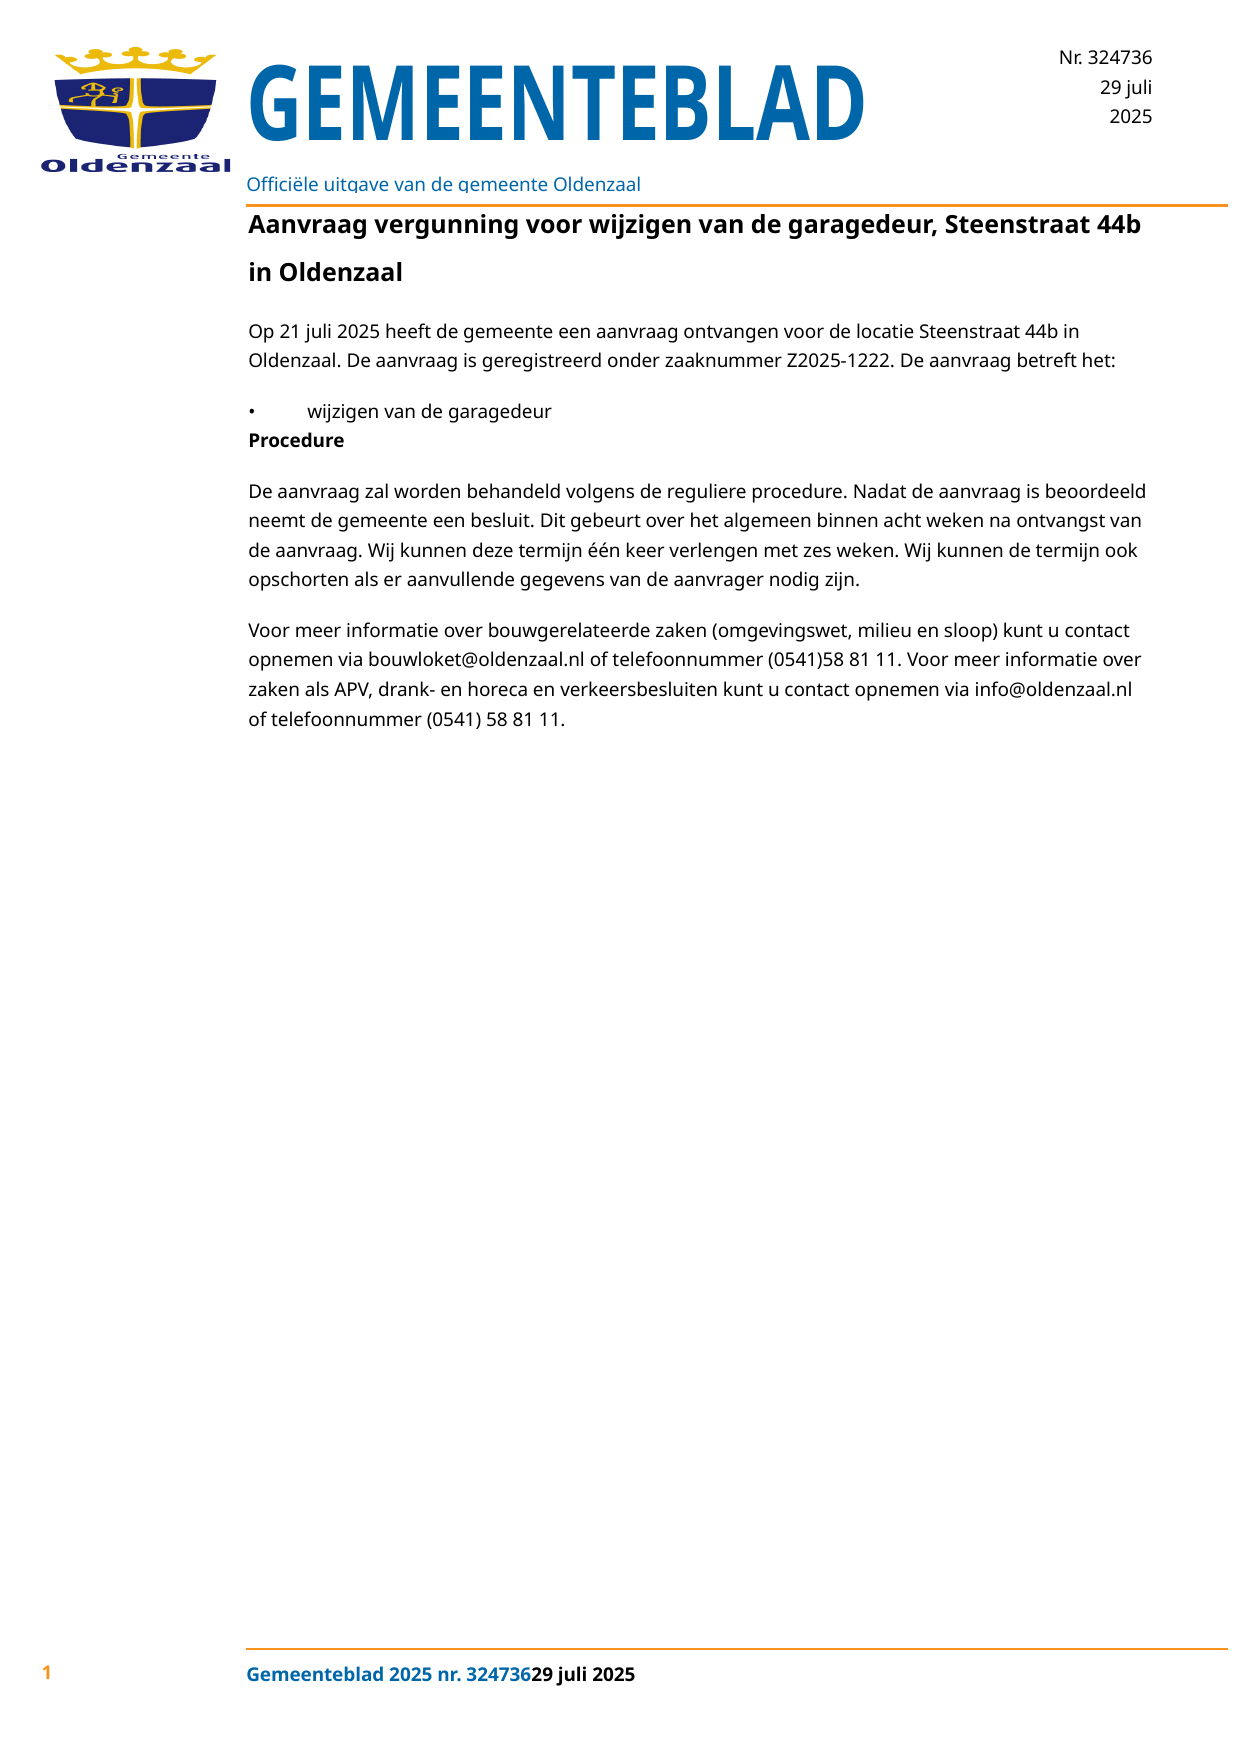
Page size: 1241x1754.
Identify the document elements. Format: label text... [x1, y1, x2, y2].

text Procedure [248, 427, 1152, 453]
text Aanvraag vergunning voor wijzigen van de garagedeur, Steenstraat 44b in Oldenzaal [248, 207, 1152, 288]
picture [41, 47, 231, 172]
list wijzigen van de garagedeur [248, 398, 1152, 424]
text Op 21 juli 2025 heeft de gemeente een aanvraag ontvangen voor de locatie Steenstraat 44b in Oldenzaal. De aanvraag is geregistreerd onder zaaknummer Z2025-1222. De aanvraag betreft het: [248, 318, 1152, 373]
text Voor meer informatie over bouwgerelateerde zaken (omgevingswet, milieu en sloop) kunt u contact opnemen via bouwloket@oldenzaal.nl of telefoonnummer (0541)58 81 11. Voor meer informatie over zaken als APV, drank- en horeca en verkeersbesluiten kunt u contact opnemen via info@oldenzaal.nl of telefoonnummer (0541) 58 81 11. [248, 617, 1152, 732]
text De aanvraag zal worden behandeld volgens de reguliere procedure. Nadat de aanvraag is beoordeeld neemt de gemeente een besluit. Dit gebeurt over het algemeen binnen acht weken na ontvangst van de aanvraag. Wij kunnen deze termijn één keer verlengen met zes weken. Wij kunnen de termijn ook opschorten als er aanvullende gegevens van de aanvrager nodig zijn. [248, 478, 1152, 592]
